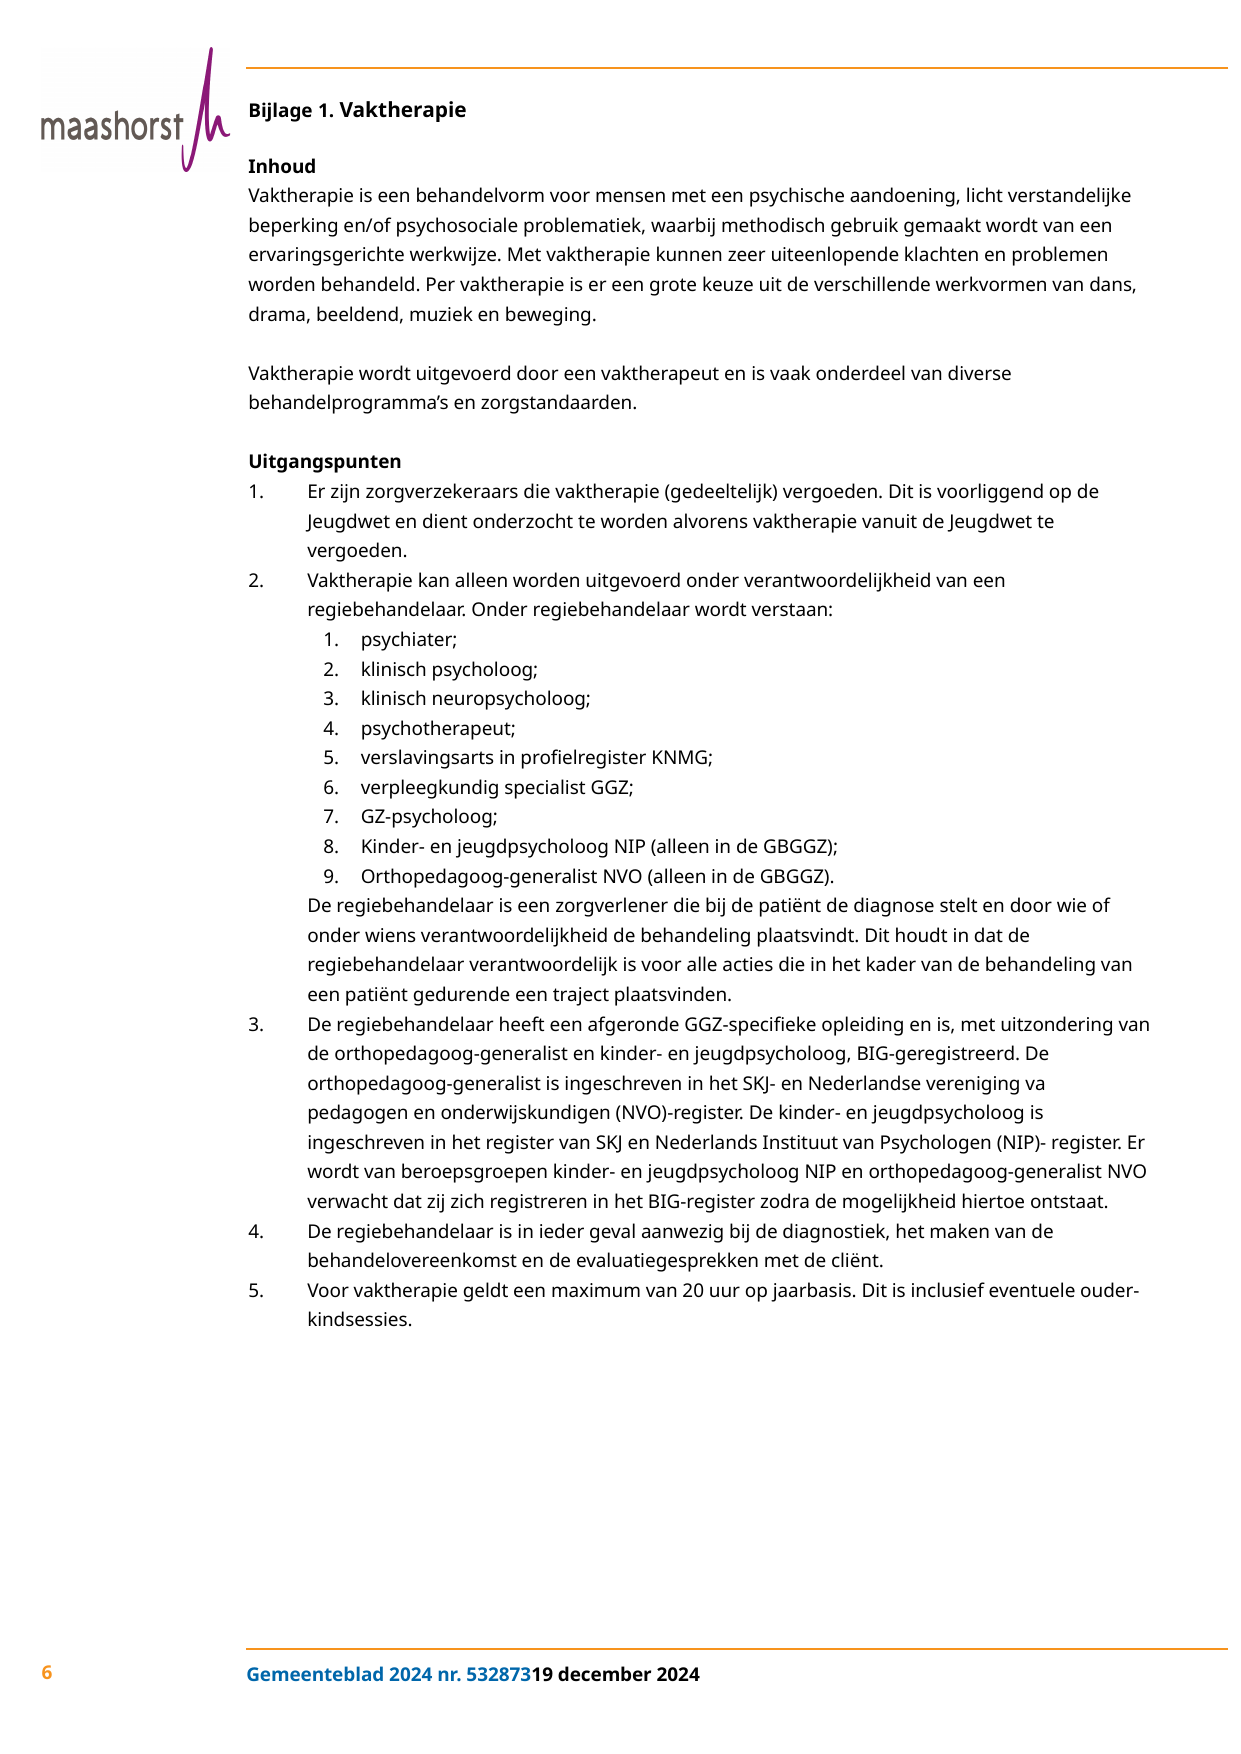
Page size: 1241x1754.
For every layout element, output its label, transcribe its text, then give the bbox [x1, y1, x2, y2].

text Vaktherapie is een behandelvorm voor mensen met een psychische aandoening, licht verstandelijke beperking en/of psychosociale problematiek, waarbij methodisch gebruik gemaakt wordt van een ervaringsgerichte werkwijze. Met vaktherapie kunnen zeer uiteenlopende klachten en problemen worden behandeld. Per vaktherapie is er een grote keuze uit de verschillende werkvormen van dans, drama, beeldend, muziek en beweging. [248, 182, 1152, 327]
list Vaktherapie kan alleen worden uitgevoerd onder verantwoordelijkheid van een regiebehandelaar. Onder regiebehandelaar wordt verstaan: [248, 567, 1152, 622]
list De regiebehandelaar heeft een afgeronde GGZ-specifieke opleiding en is, met uitzondering van de orthopedagoog-generalist en kinder- en jeugdpsycholoog, BIG-geregistreerd. De orthopedagoog-generalist is ingeschreven in het SKJ- en Nederlandse vereniging va pedagogen en onderwijskundigen (NVO)-register. De kinder- en jeugdpsycholoog is ingeschreven in het register van SKJ en Nederlands Instituut van Psychologen (NIP)- register. Er wordt van beroepsgroepen kinder- en jeugdpsycholoog NIP en orthopedagoog-generalist NVO verwacht dat zij zich registreren in het BIG-register zodra de mogelijkheid hiertoe ontstaat. [248, 1011, 1152, 1214]
list De regiebehandelaar is in ieder geval aanwezig bij de diagnostiek, het maken van de behandelovereenkomst en de evaluatiegesprekken met de cliënt. [248, 1218, 1152, 1273]
list Er zijn zorgverzekeraars die vaktherapie (gedeeltelijk) vergoeden. Dit is voorliggend op de Jeugdwet en dient onderzocht te worden alvorens vaktherapie vanuit de Jeugdwet te vergoeden. [248, 478, 1152, 563]
text Bijlage 1. Vaktherapie [248, 95, 1152, 123]
list psychotherapeut; [323, 715, 1152, 741]
list verpleegkundig specialist GGZ; [323, 774, 1152, 800]
list klinisch neuropsycholoog; [323, 685, 1152, 711]
text Vaktherapie wordt uitgevoerd door een vaktherapeut en is vaak onderdeel van diverse behandelprogramma’s en zorgstandaarden. [248, 360, 1152, 415]
text Inhoud [248, 153, 1152, 179]
list Voor vaktherapie geldt een maximum van 20 uur op jaarbasis. Dit is inclusief eventuele ouder-kindsessies. [248, 1277, 1152, 1332]
list Orthopedagoog-generalist NVO (alleen in de GBGGZ). [323, 863, 1152, 889]
list Kinder- en jeugdpsycholoog NIP (alleen in de GBGGZ); [323, 833, 1152, 859]
text Uitgangspunten [248, 449, 1152, 474]
list De regiebehandelaar is een zorgverlener die bij de patiënt de diagnose stelt en door wie of onder wiens verantwoordelijkheid de behandeling plaatsvindt. Dit houdt in dat de regiebehandelaar verantwoordelijk is voor alle acties die in het kader van de behandeling van een patiënt gedurende een traject plaatsvinden. [248, 892, 1152, 1007]
list psychiater; [323, 626, 1152, 652]
list GZ-psycholoog; [323, 804, 1152, 829]
list klinisch psycholoog; [323, 656, 1152, 682]
list verslavingsarts in profielregister KNMG; [323, 744, 1152, 770]
picture [41, 47, 231, 172]
